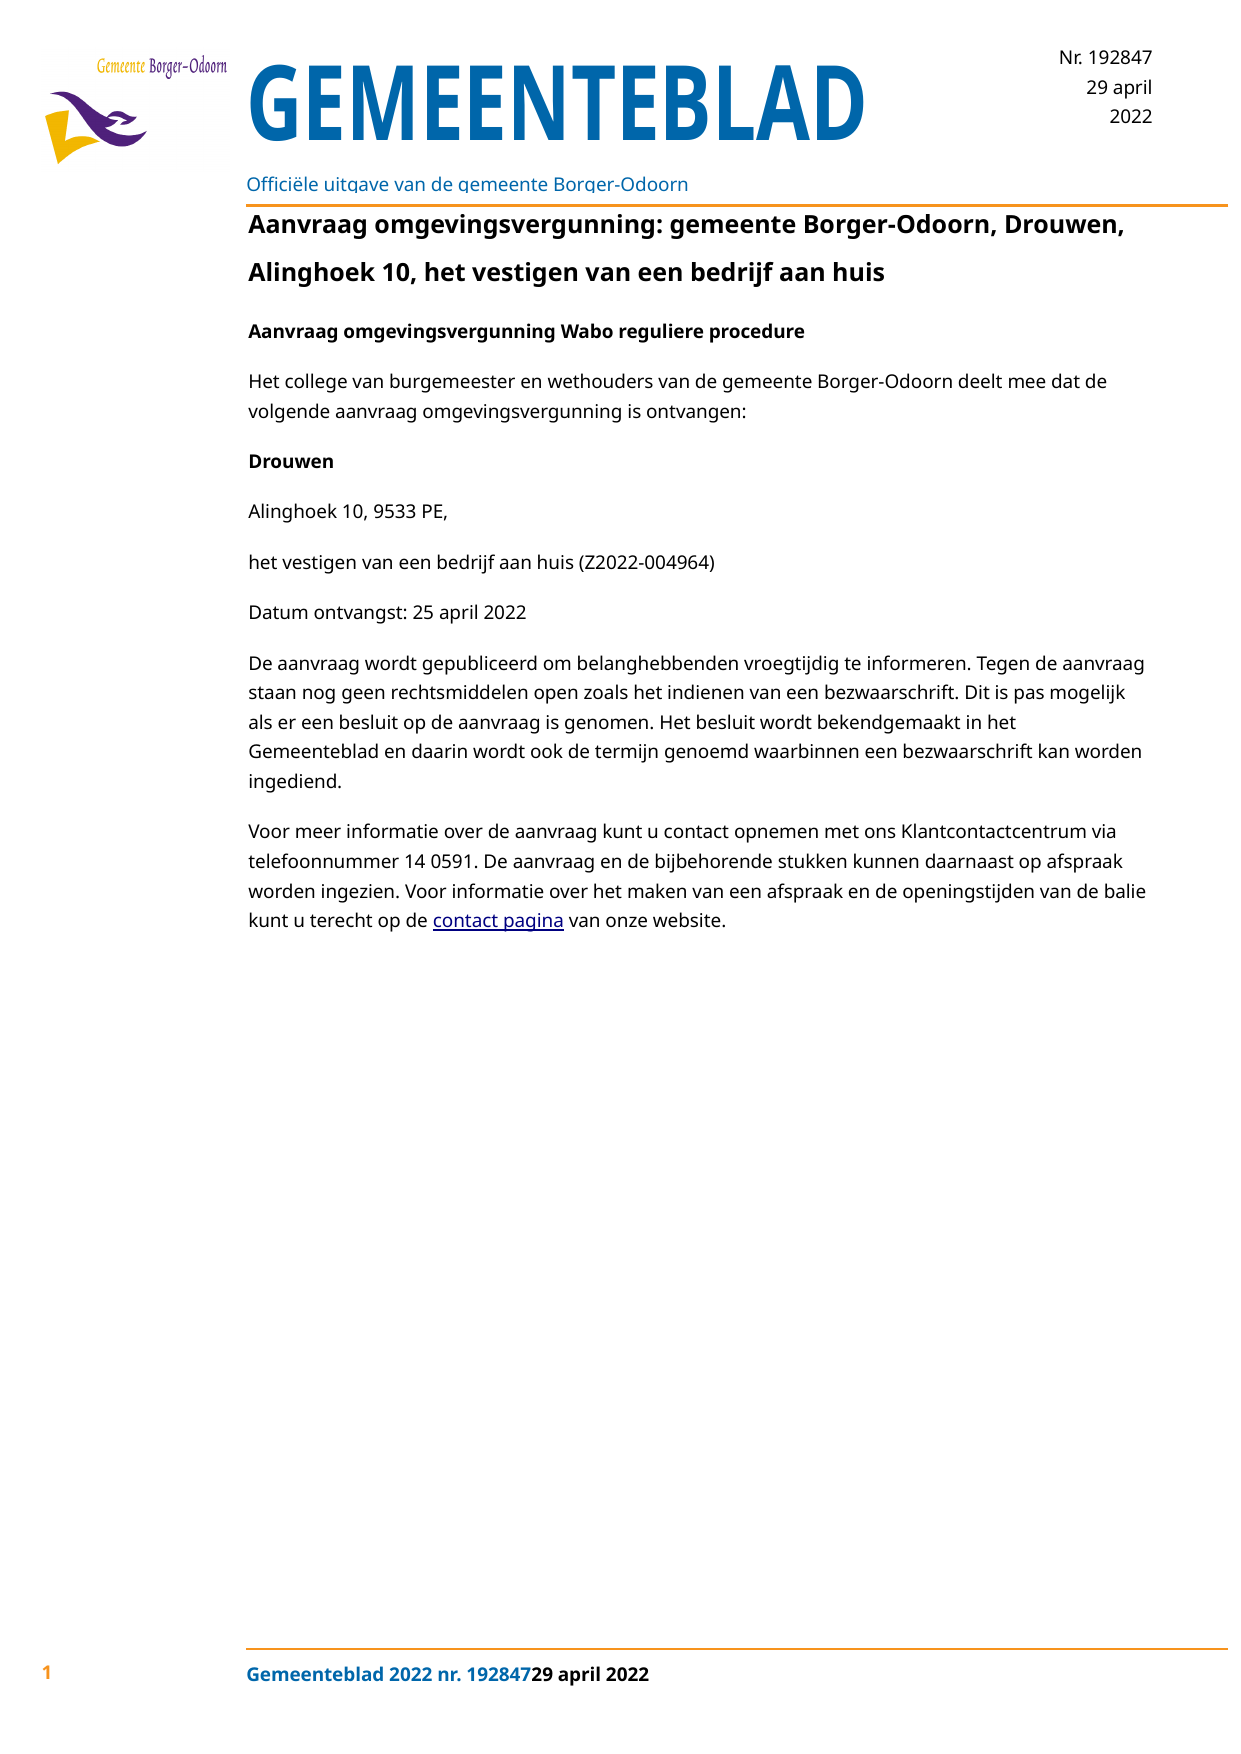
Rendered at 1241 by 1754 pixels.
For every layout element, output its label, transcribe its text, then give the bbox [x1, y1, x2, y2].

text Drouwen [248, 448, 1152, 474]
text Aanvraag omgevingsvergunning Wabo reguliere procedure [248, 318, 1152, 344]
text Alinghoek 10, 9533 PE, [248, 499, 1152, 524]
text Voor meer informatie over de aanvraag kunt u contact opnemen met ons Klantcontactcentrum via telefoonnummer 14 0591. De aanvraag en de bijbehorende stukken kunnen daarnaast op afspraak worden ingezien. Voor informatie over het maken van een afspraak en de openingstijden van de balie kunt u terecht op de contact pagina van onze website. [248, 819, 1152, 933]
text Aanvraag omgevingsvergunning: gemeente Borger-Odoorn, Drouwen, Alinghoek 10, het vestigen van een bedrijf aan huis [248, 207, 1152, 288]
picture [41, 47, 231, 172]
text het vestigen van een bedrijf aan huis (Z2022-004964) [248, 549, 1152, 575]
text Datum ontvangst: 25 april 2022 [248, 599, 1152, 625]
text Het college van burgemeester en wethouders van de gemeente Borger-Odoorn deelt mee dat de volgende aanvraag omgevingsvergunning is ontvangen: [248, 368, 1152, 424]
text De aanvraag wordt gepubliceerd om belanghebbenden vroegtijdig te informeren. Tegen de aanvraag staan nog geen rechtsmiddelen open zoals het indienen van een bezwaarschrift. Dit is pas mogelijk als er een besluit op de aanvraag is genomen. Het besluit wordt bekendgemaakt in het Gemeenteblad en daarin wordt ook de termijn genoemd waarbinnen een bezwaarschrift kan worden ingediend. [248, 650, 1152, 794]
